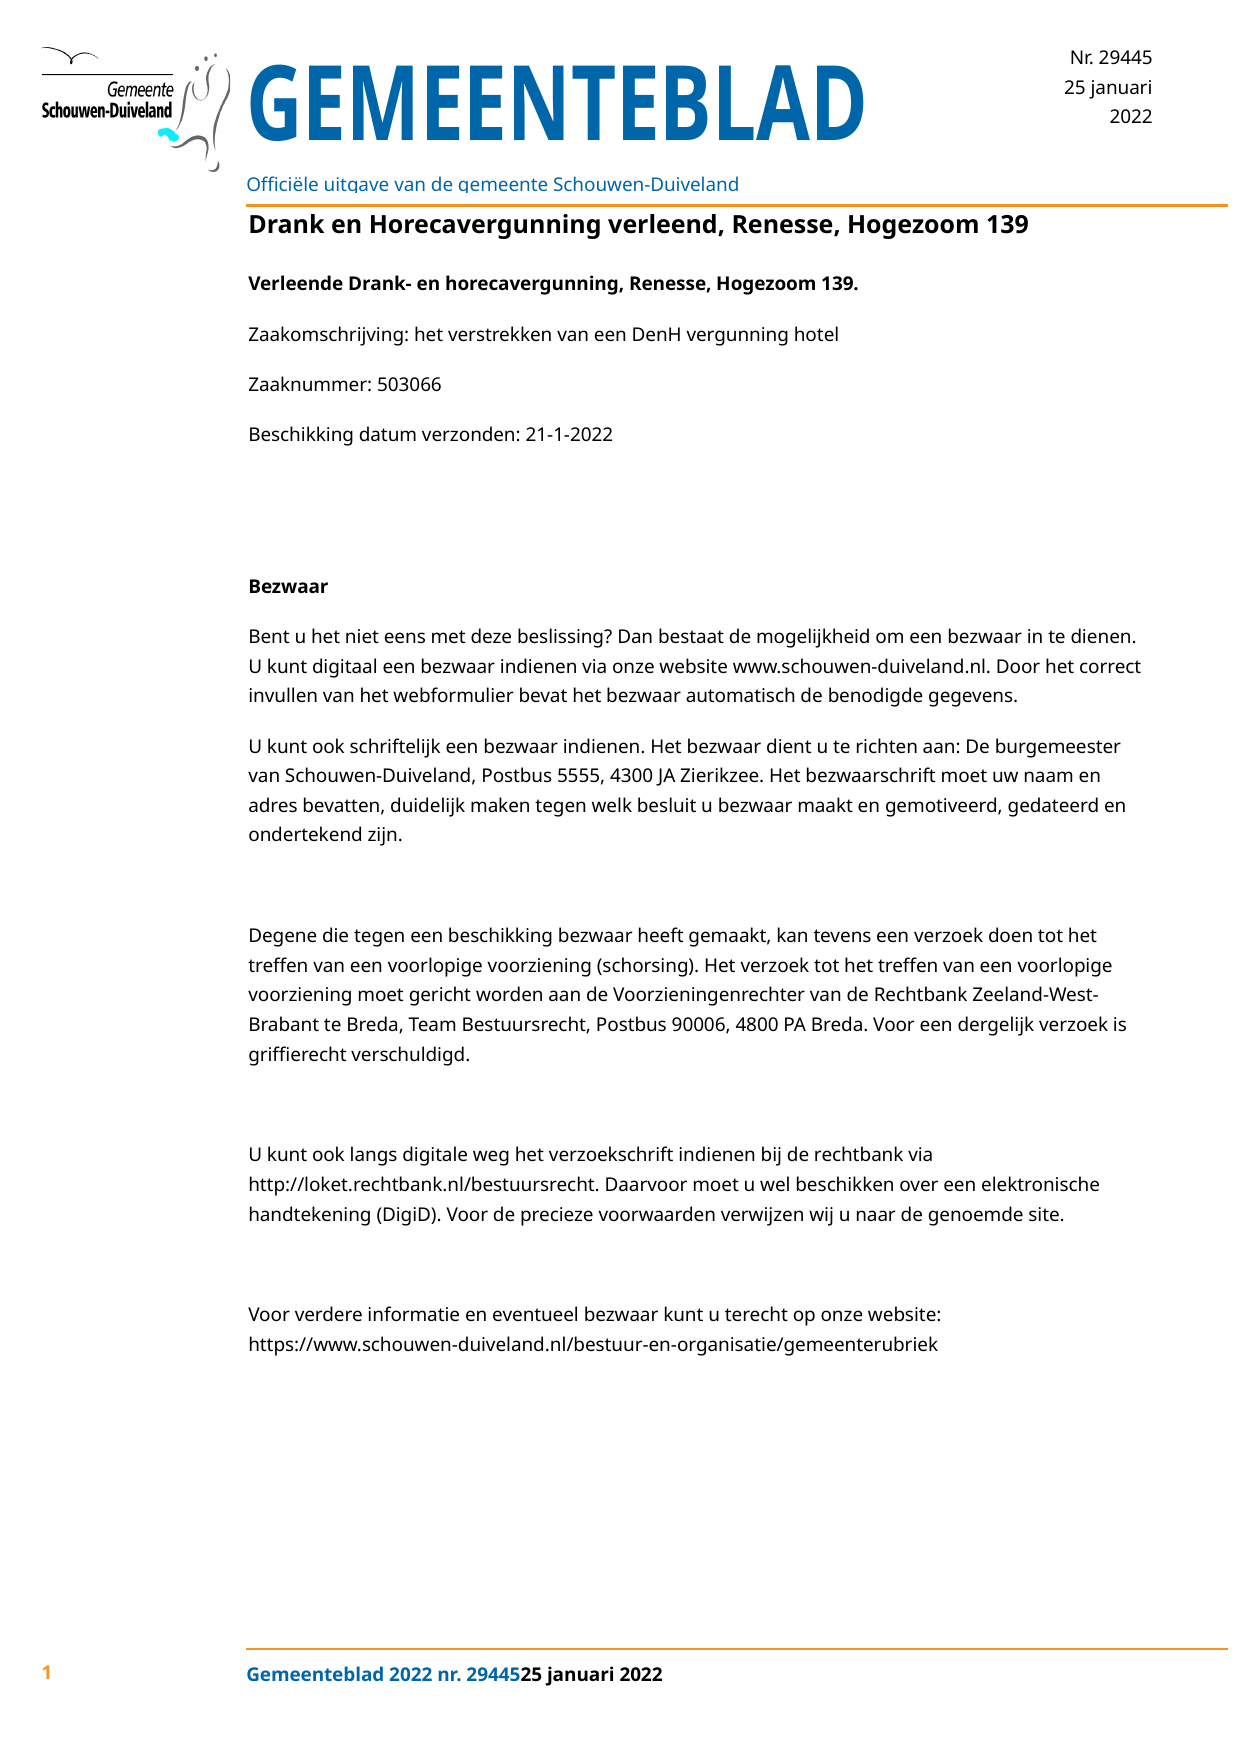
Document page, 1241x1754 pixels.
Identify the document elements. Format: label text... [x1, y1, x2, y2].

text Bezwaar [248, 573, 1152, 598]
picture [41, 47, 231, 172]
text Degene die tegen een beschikking bezwaar heeft gemaakt, kan tevens een verzoek doen tot het treffen van een voorlopige voorziening (schorsing). Het verzoek tot het treffen van een voorlopige voorziening moet gericht worden aan de Voorzieningenrechter van de Rechtbank Zeeland-West-Brabant te Breda, Team Bestuursrecht, Postbus 90006, 4800 PA Breda. Voor een dergelijk verzoek is griffierecht verschuldigd. [248, 922, 1152, 1066]
text Zaakomschrijving: het verstrekken van een DenH vergunning hotel [248, 321, 1152, 346]
text Zaaknummer: 503066 [248, 371, 1152, 397]
text Bent u het niet eens met deze beslissing? Dan bestaat de mogelijkheid om een bezwaar in te dienen. U kunt digitaal een bezwaar indienen via onze website www.schouwen-duiveland.nl. Door het correct invullen van het webformulier bevat het bezwaar automatisch de benodigde gegevens. [248, 623, 1152, 708]
text Verleende Drank- en horecavergunning, Renesse, Hogezoom 139. [248, 270, 1152, 296]
text U kunt ook langs digitale weg het verzoekschrift indienen bij de rechtbank via http://loket.rechtbank.nl/bestuursrecht. Daarvoor moet u wel beschikken over een elektronische handtekening (DigiD). Voor de precieze voorwaarden verwijzen wij u naar de genoemde site. [248, 1142, 1152, 1226]
text Voor verdere informatie en eventueel bezwaar kunt u terecht op onze website: https://www.schouwen-duiveland.nl/bestuur-en-organisatie/gemeenterubriek [248, 1302, 1152, 1357]
text Drank en Horecavergunning verleend, Renesse, Hogezoom 139 [248, 207, 1152, 241]
text U kunt ook schriftelijk een bezwaar indienen. Het bezwaar dient u te richten aan: De burgemeester van Schouwen-Duiveland, Postbus 5555, 4300 JA Zierikzee. Het bezwaarschrift moet uw naam en adres bevatten, duidelijk maken tegen welk besluit u bezwaar maakt en gemotiveerd, gedateerd en ondertekend zijn. [248, 733, 1152, 847]
text Beschikking datum verzonden: 21-1-2022 [248, 422, 1152, 447]
